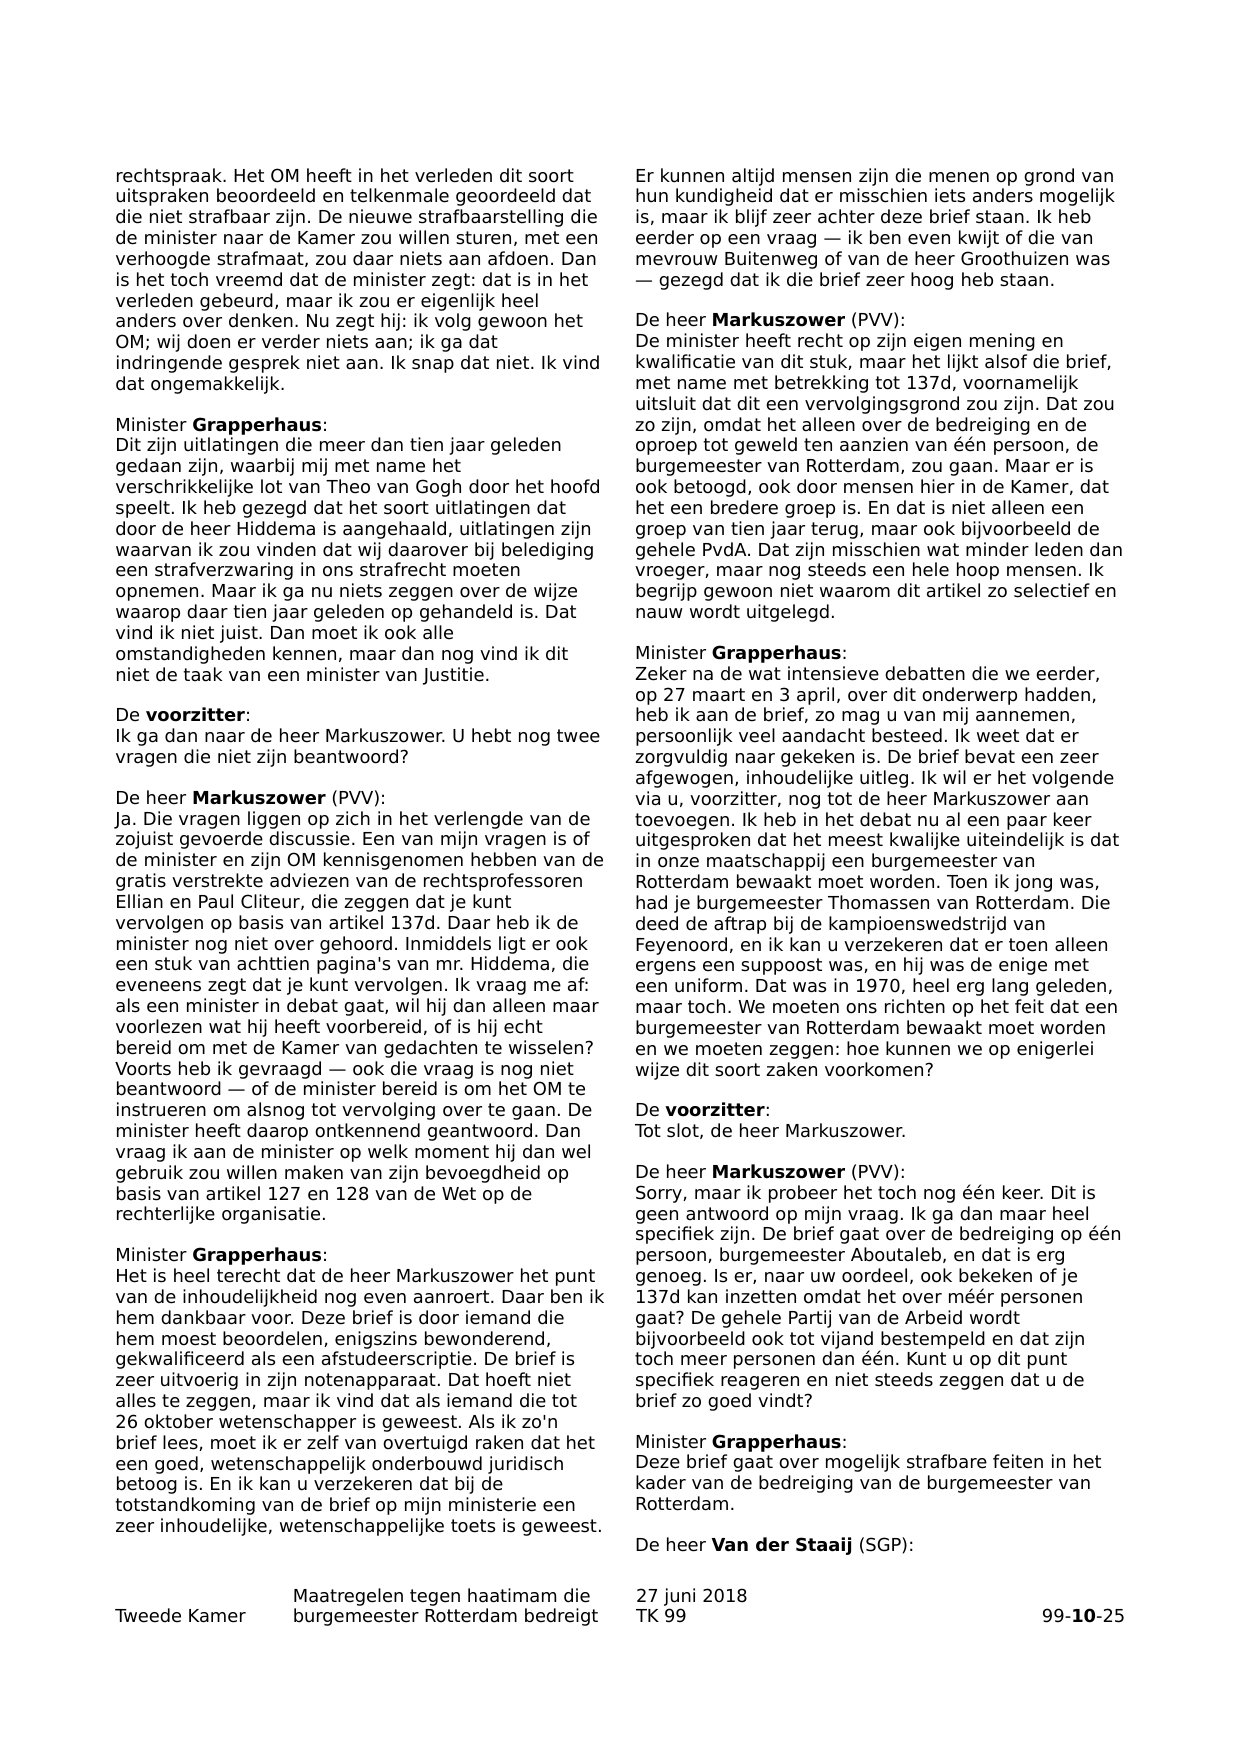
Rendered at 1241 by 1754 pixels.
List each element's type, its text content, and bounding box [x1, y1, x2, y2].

text Er kunnen altijd mensen zijn die menen op grond van hun kundigheid dat er misschien iets anders mogelijk is, maar ik blijf zeer achter deze brief staan. Ik heb eerder op een vraag — ik ben even kwijt of die van mevrouw Buitenweg of van de heer Groothuizen was — gezegd dat ik die brief zeer hoog heb staan. [635, 165, 1125, 290]
text De heer Markuszower (PVV): [635, 1162, 1125, 1182]
text De heer Markuszower (PVV): [115, 788, 605, 808]
text De heer Van der Staaij (SGP): [635, 1535, 1125, 1556]
text Dit zijn uitlatingen die meer dan tien jaar geleden gedaan zijn, waarbij mij met name het verschrikkelijke lot van Theo van Gogh door het hoofd speelt. Ik heb gezegd dat het soort uitlatingen dat door de heer Hiddema is aangehaald, uitlatingen zijn waarvan ik zou vinden dat wij daarover bij belediging een strafverzwaring in ons strafrecht moeten opnemen. Maar ik ga nu niets zeggen over de wijze waarop daar tien jaar geleden op gehandeld is. Dat vind ik niet juist. Dan moet ik ook alle omstandigheden kennen, maar dan nog vind ik dit niet de taak van een minister van Justitie. [115, 435, 605, 685]
text Minister Grapperhaus: [115, 414, 605, 435]
text Tot slot, de heer Markuszower. [635, 1121, 1125, 1142]
text Minister Grapperhaus: [635, 1432, 1125, 1452]
text Voorts heb ik gevraagd — ook die vraag is nog niet beantwoord — of de minister bereid is om het OM te instrueren om alsnog tot vervolging over te gaan. De minister heeft daarop ontkennend geantwoord. Dan vraag ik aan de minister op welk moment hij dan wel gebruik zou willen maken van zijn bevoegdheid op basis van artikel 127 en 128 van de Wet op de rechterlijke organisatie. [115, 1058, 605, 1225]
text De voorzitter: [635, 1100, 1125, 1121]
text De heer Markuszower (PVV): [635, 310, 1125, 331]
text Ik ga dan naar de heer Markuszower. U hebt nog twee vragen die niet zijn beantwoord? [115, 726, 605, 768]
text Minister Grapperhaus: [115, 1245, 605, 1266]
text rechtspraak. Het OM heeft in het verleden dit soort uitspraken beoordeeld en telkenmale geoordeeld dat die niet strafbaar zijn. De nieuwe strafbaarstelling die de minister naar de Kamer zou willen sturen, met een verhoogde strafmaat, zou daar niets aan afdoen. Dan is het toch vreemd dat de minister zegt: dat is in het verleden gebeurd, maar ik zou er eigenlijk heel anders over denken. Nu zegt hij: ik volg gewoon het OM; wij doen er verder niets aan; ik ga dat indringende gesprek niet aan. Ik snap dat niet. Ik vind dat ongemakkelijk. [115, 165, 605, 394]
text De minister heeft recht op zijn eigen mening en kwalificatie van dit stuk, maar het lijkt alsof die brief, met name met betrekking tot 137d, voornamelijk uitsluit dat dit een vervolgingsgrond zou zijn. Dat zou zo zijn, omdat het alleen over de bedreiging en de oproep tot geweld ten aanzien van één persoon, de burgemeester van Rotterdam, zou gaan. Maar er is ook betoogd, ook door mensen hier in de Kamer, dat het een bredere groep is. En dat is niet alleen een groep van tien jaar terug, maar ook bijvoorbeeld de gehele PvdA. Dat zijn misschien wat minder leden dan vroeger, maar nog steeds een hele hoop mensen. Ik begrijp gewoon niet waarom dit artikel zo selectief en nauw wordt uitgelegd. [635, 331, 1125, 623]
text Deze brief gaat over mogelijk strafbare feiten in het kader van de bedreiging van de burgemeester van Rotterdam. [635, 1452, 1125, 1515]
text Sorry, maar ik probeer het toch nog één keer. Dit is geen antwoord op mijn vraag. Ik ga dan maar heel specifiek zijn. De brief gaat over de bedreiging op één persoon, burgemeester Aboutaleb, en dat is erg genoeg. Is er, naar uw oordeel, ook bekeken of je 137d kan inzetten omdat het over méér personen gaat? De gehele Partij van de Arbeid wordt bijvoorbeeld ook tot vijand bestempeld en dat zijn toch meer personen dan één. Kunt u op dit punt specifiek reageren en niet steeds zeggen dat u de brief zo goed vindt? [635, 1182, 1125, 1412]
text De voorzitter: [115, 705, 605, 726]
text Het is heel terecht dat de heer Markuszower het punt van de inhoudelijkheid nog even aanroert. Daar ben ik hem dankbaar voor. Deze brief is door iemand die hem moest beoordelen, enigszins bewonderend, gekwalificeerd als een afstudeerscriptie. De brief is zeer uitvoerig in zijn notenapparaat. Dat hoeft niet alles te zeggen, maar ik vind dat als iemand die tot 26 oktober wetenschapper is geweest. Als ik zo'n brief lees, moet ik er zelf van overtuigd raken dat het een goed, wetenschappelijk onderbouwd juridisch betoog is. En ik kan u verzekeren dat bij de totstandkoming van de brief op mijn ministerie een zeer inhoudelijke, wetenschappelijke toets is geweest. [115, 1266, 605, 1537]
text Zeker na de wat intensieve debatten die we eerder, op 27 maart en 3 april, over dit onderwerp hadden, heb ik aan de brief, zo mag u van mij aannemen, persoonlijk veel aandacht besteed. Ik weet dat er zorgvuldig naar gekeken is. De brief bevat een zeer afgewogen, inhoudelijke uitleg. Ik wil er het volgende via u, voorzitter, nog tot de heer Markuszower aan toevoegen. Ik heb in het debat nu al een paar keer uitgesproken dat het meest kwalijke uiteindelijk is dat in onze maatschappij een burgemeester van Rotterdam bewaakt moet worden. Toen ik jong was, had je burgemeester Thomassen van Rotterdam. Die deed de aftrap bij de kampioenswedstrijd van Feyenoord, en ik kan u verzekeren dat er toen alleen ergens een suppoost was, en hij was de enige met een uniform. Dat was in 1970, heel erg lang geleden, maar toch. We moeten ons richten op het feit dat een burgemeester van Rotterdam bewaakt moet worden en we moeten zeggen: hoe kunnen we op enigerlei wijze dit soort zaken voorkomen? [635, 663, 1125, 1080]
text Ja. Die vragen liggen op zich in het verlengde van de zojuist gevoerde discussie. Een van mijn vragen is of de minister en zijn OM kennisgenomen hebben van de gratis verstrekte adviezen van de rechtsprofessoren Ellian en Paul Cliteur, die zeggen dat je kunt vervolgen op basis van artikel 137d. Daar heb ik de minister nog niet over gehoord. Inmiddels ligt er ook een stuk van achttien pagina's van mr. Hiddema, die eveneens zegt dat je kunt vervolgen. Ik vraag me af: als een minister in debat gaat, wil hij dan alleen maar voorlezen wat hij heeft voorbereid, of is hij echt bereid om met de Kamer van gedachten te wisselen? [115, 808, 605, 1058]
text Minister Grapperhaus: [635, 643, 1125, 663]
